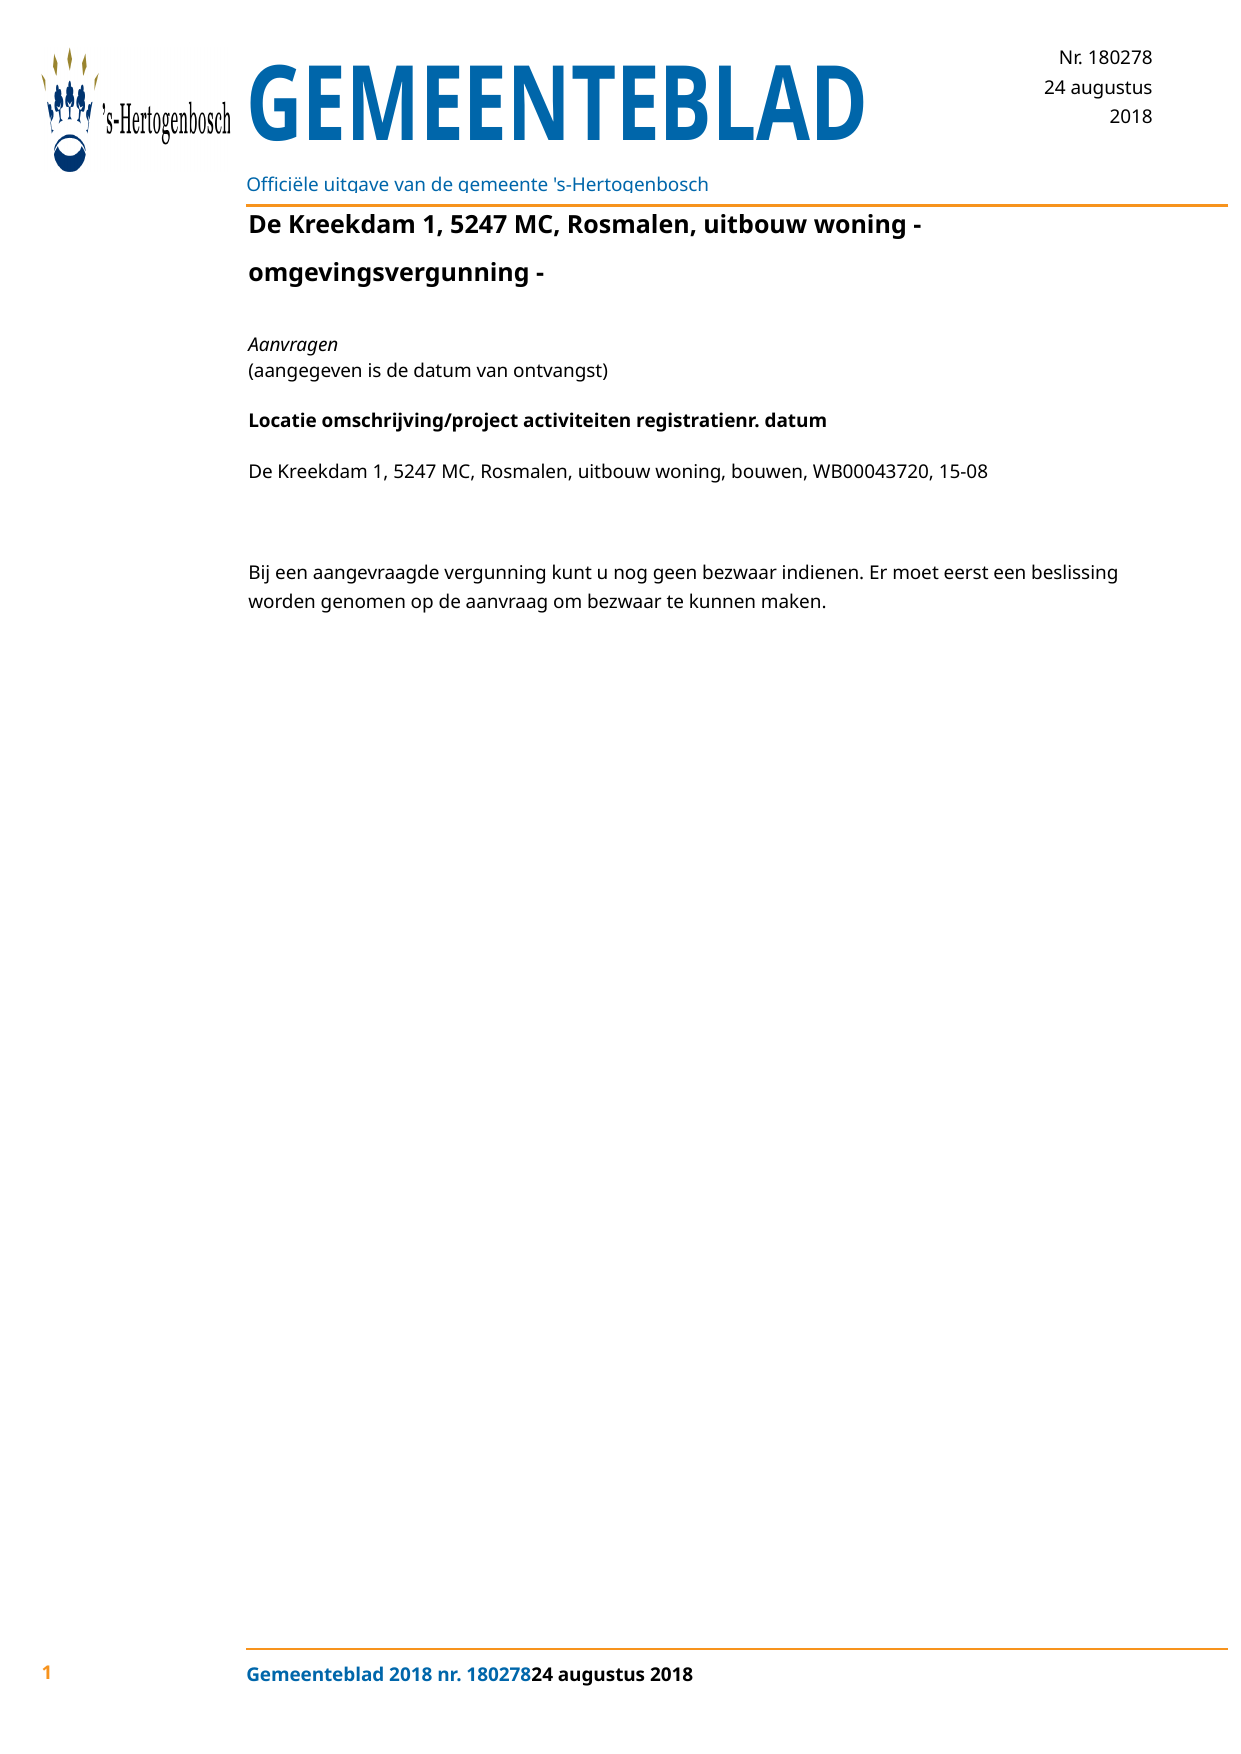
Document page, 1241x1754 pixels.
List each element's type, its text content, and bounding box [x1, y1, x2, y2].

text Locatie omschrijving/project activiteiten registratienr. datum [248, 408, 1152, 433]
text De Kreekdam 1, 5247 MC, Rosmalen, uitbouw woning, bouwen, WB00043720, 15-08 [248, 458, 1152, 484]
text Bij een aangevraagde vergunning kunt u nog geen bezwaar indienen. Er moet eerst een beslissing worden genomen op de aanvraag om bezwaar te kunnen maken. [248, 559, 1152, 614]
text Aanvragen [248, 331, 1152, 357]
text De Kreekdam 1, 5247 MC, Rosmalen, uitbouw woning - omgevingsvergunning - [248, 207, 1152, 288]
picture [41, 47, 231, 172]
text (aangegeven is de datum van ontvangst) [248, 357, 1152, 383]
